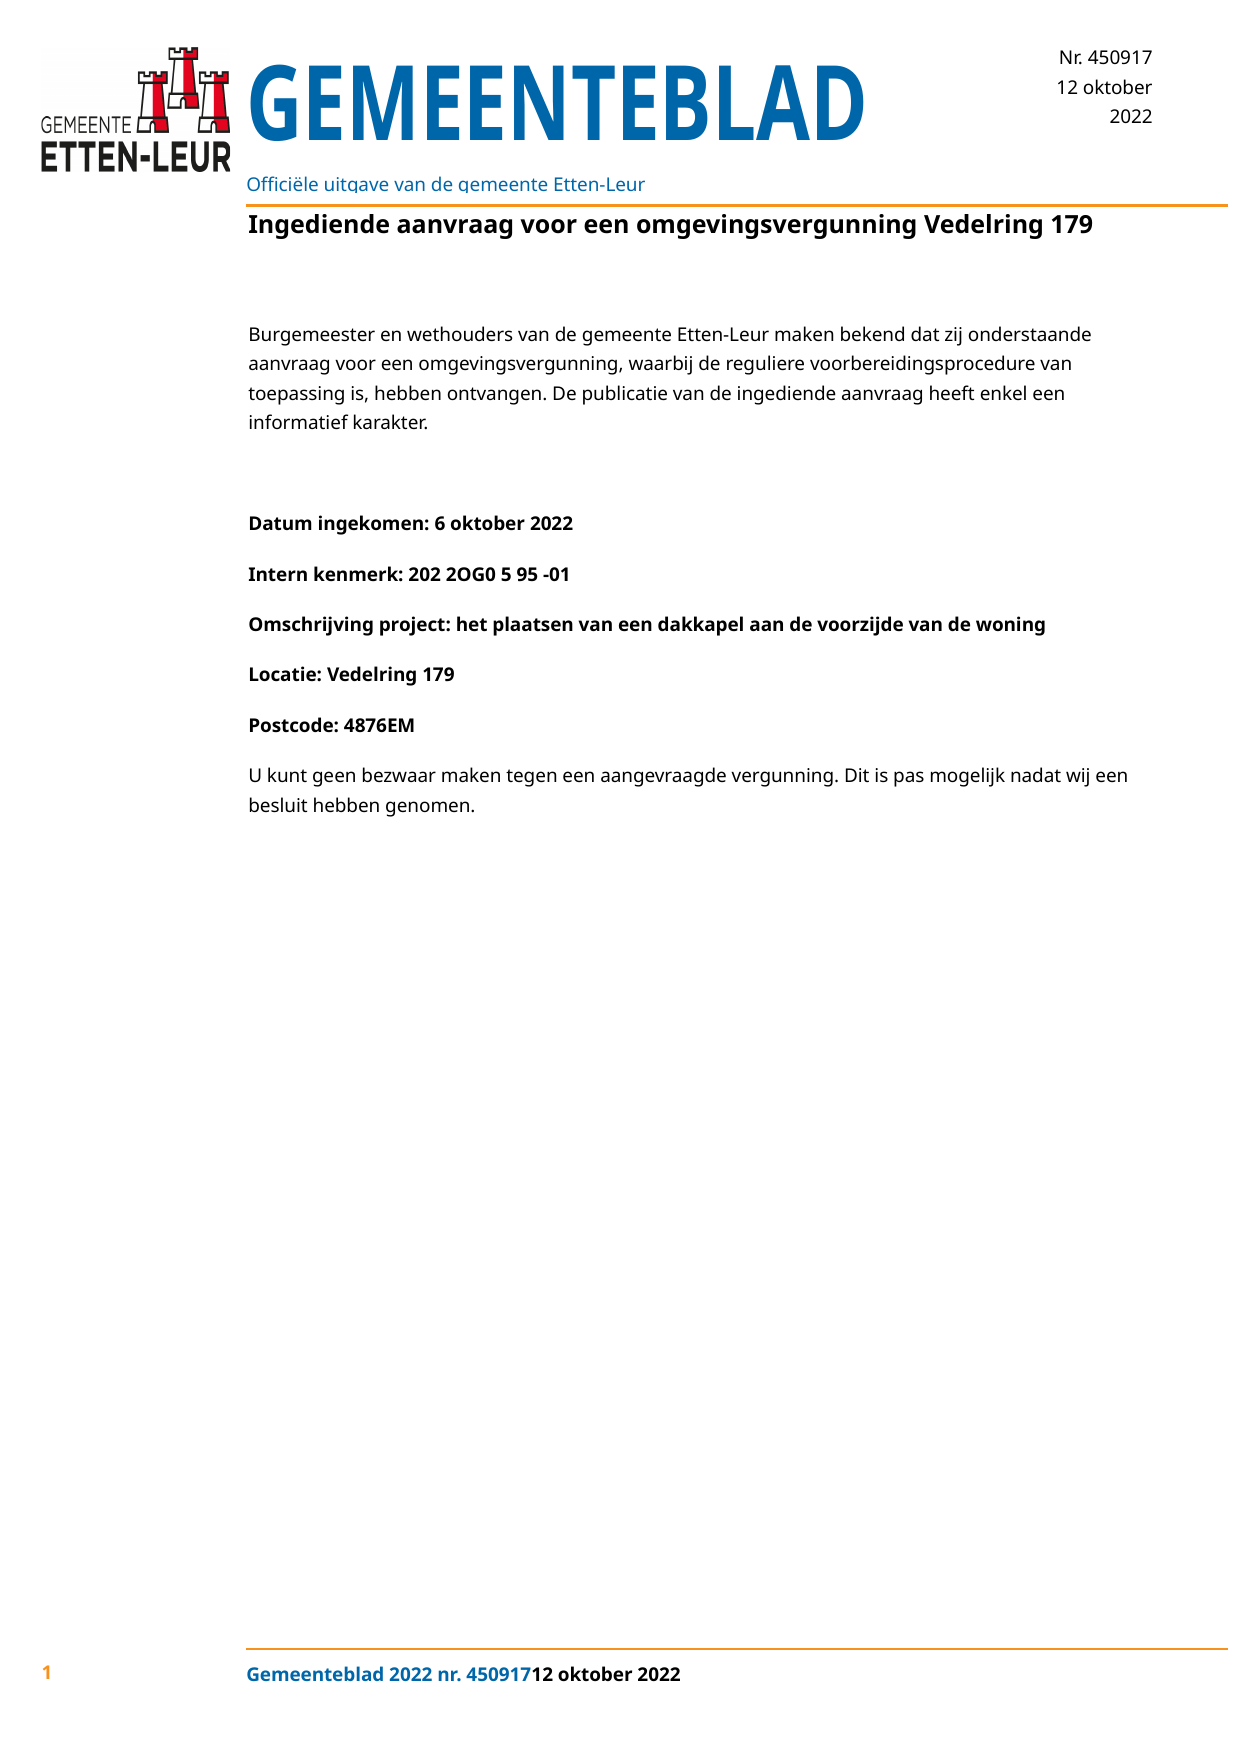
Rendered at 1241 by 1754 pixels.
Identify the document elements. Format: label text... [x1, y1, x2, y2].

text Intern kenmerk: 202 2OG0 5 95 -01 [248, 561, 1152, 586]
text Postcode: 4876EM [248, 712, 1152, 738]
text Burgemeester en wethouders van de gemeente Etten-Leur maken bekend dat zij onderstaande aanvraag voor een omgevingsvergunning, waarbij de reguliere voorbereidingsprocedure van toepassing is, hebben ontvangen. De publicatie van de ingediende aanvraag heeft enkel een informatief karakter. [248, 321, 1152, 435]
text Datum ingekomen: 6 oktober 2022 [248, 510, 1152, 536]
text Locatie: Vedelring 179 [248, 662, 1152, 687]
text Omschrijving project: het plaatsen van een dakkapel aan de voorzijde van de woning [248, 611, 1152, 637]
text U kunt geen bezwaar maken tegen een aangevraagde vergunning. Dit is pas mogelijk nadat wij een besluit hebben genomen. [248, 762, 1152, 818]
text Ingediende aanvraag voor een omgevingsvergunning Vedelring 179 [248, 207, 1152, 241]
picture [41, 47, 231, 172]
